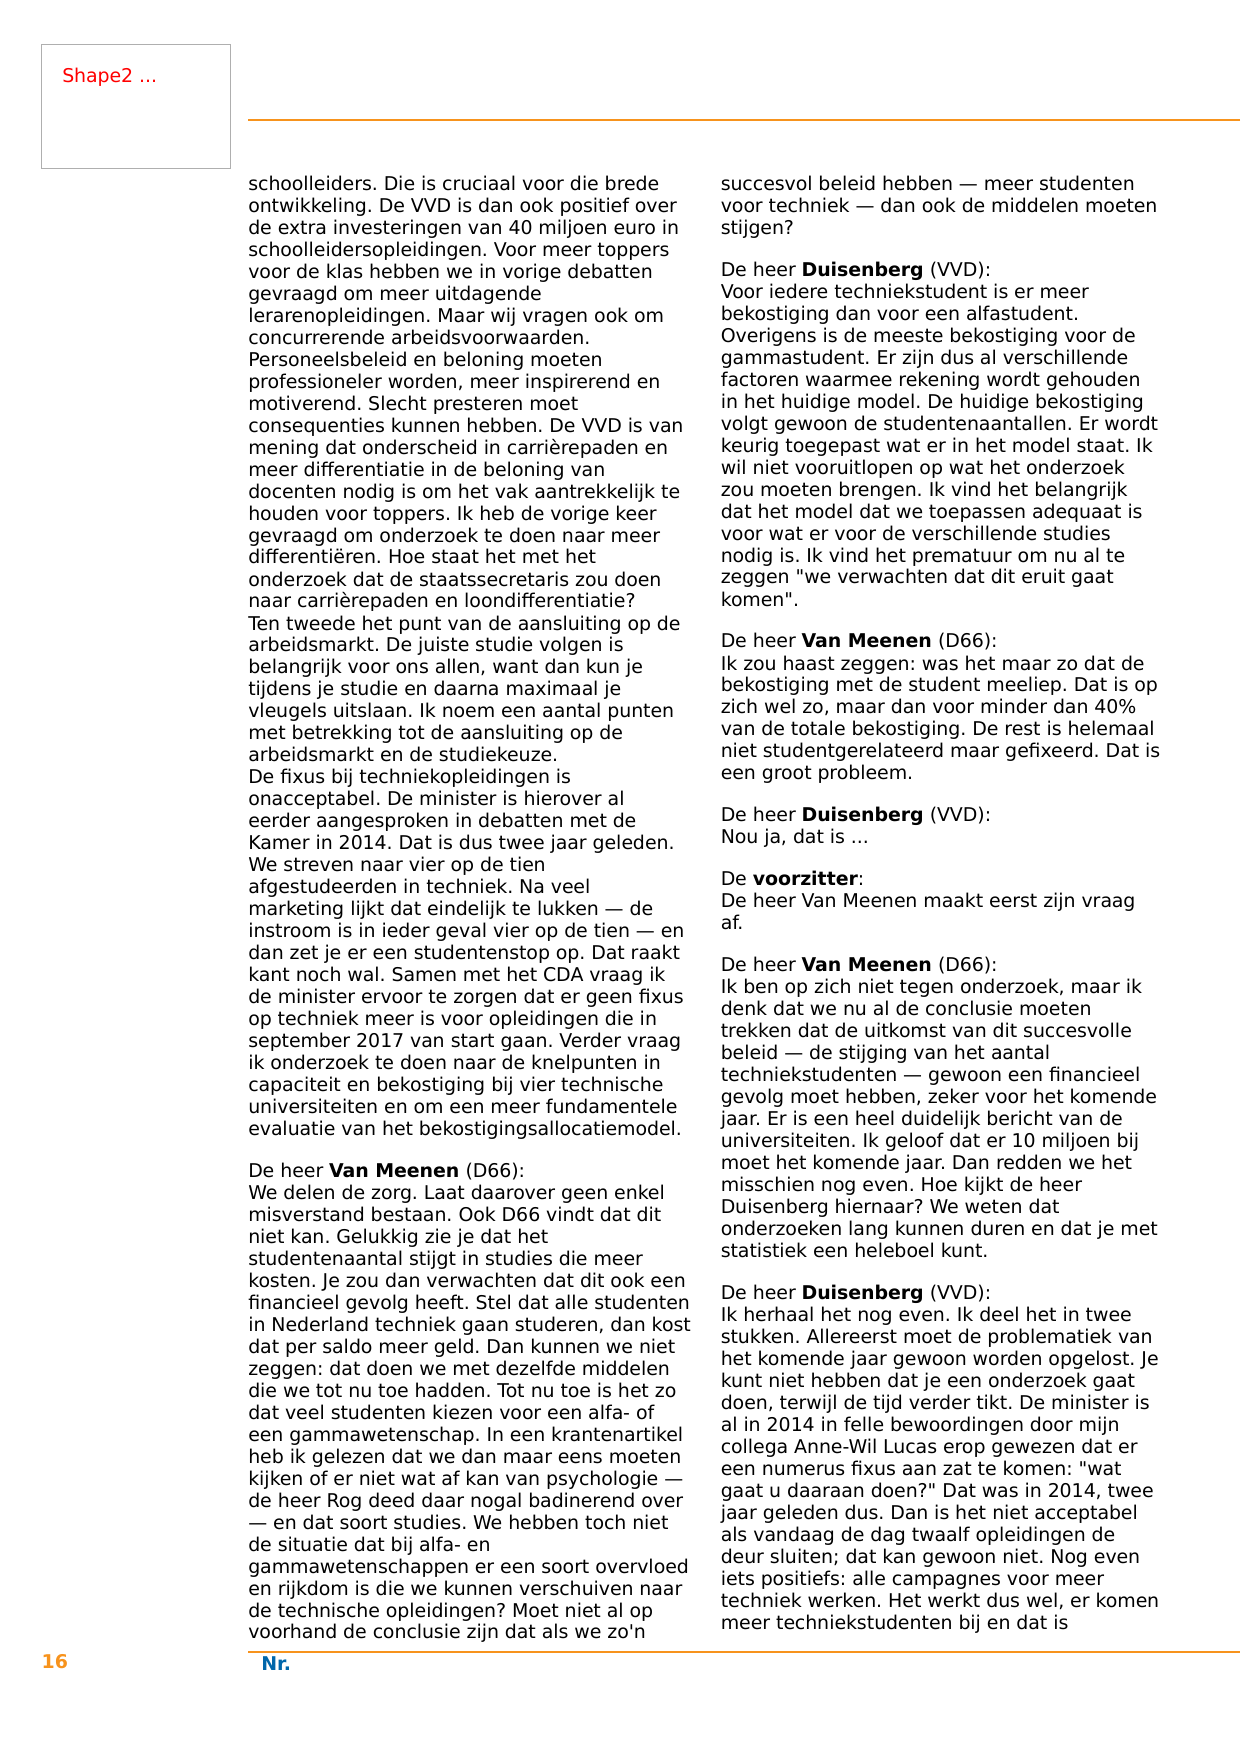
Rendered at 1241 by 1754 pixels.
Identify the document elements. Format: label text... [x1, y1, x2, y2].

text De heer Duisenberg (VVD): [721, 804, 1163, 826]
text De heer Duisenberg (VVD): [721, 1282, 1163, 1304]
text Voor iedere techniekstudent is er meer bekostiging dan voor een alfastudent. Overigens is de meeste bekostiging voor de gammastudent. Er zijn dus al verschillende factoren waarmee rekening wordt gehouden in het huidige model. De huidige bekostiging volgt gewoon de studentenaantallen. Er wordt keurig toegepast wat er in het model staat. Ik wil niet vooruitlopen op wat het onderzoek zou moeten brengen. Ik vind het belangrijk dat het model dat we toepassen adequaat is voor wat er voor de verschillende studies nodig is. Ik vind het prematuur om nu al te zeggen "we verwachten dat dit eruit gaat komen". [721, 281, 1163, 610]
text Ik herhaal het nog even. Ik deel het in twee stukken. Allereerst moet de problematiek van het komende jaar gewoon worden opgelost. Je kunt niet hebben dat je een onderzoek gaat doen, terwijl de tijd verder tikt. De minister is al in 2014 in felle bewoordingen door mijn collega Anne-Wil Lucas erop gewezen dat er een numerus fixus aan zat te komen: "wat gaat u daaraan doen?" Dat was in 2014, twee jaar geleden dus. Dan is het niet acceptabel als vandaag de dag twaalf opleidingen de deur sluiten; dat kan gewoon niet. Nog even iets positiefs: alle campagnes voor meer techniek werken. Het werkt dus wel, er komen meer techniekstudenten bij en dat is [721, 1304, 1163, 1633]
text succesvol beleid hebben — meer studenten voor techniek — dan ook de middelen moeten stijgen? [721, 173, 1163, 239]
text De heer Duisenberg (VVD): [721, 259, 1163, 281]
text De voorzitter: [721, 868, 1163, 890]
text De heer Van Meenen (D66): [248, 1160, 691, 1182]
text Ten tweede het punt van de aansluiting op de arbeidsmarkt. De juiste studie volgen is belangrijk voor ons allen, want dan kun je tijdens je studie en daarna maximaal je vleugels uitslaan. Ik noem een aantal punten met betrekking tot de aansluiting op de arbeidsmarkt en de studiekeuze. [248, 612, 691, 766]
text De heer Van Meenen (D66): [721, 954, 1163, 976]
text De fixus bij techniekopleidingen is onacceptabel. De minister is hierover al eerder aangesproken in debatten met de Kamer in 2014. Dat is dus twee jaar geleden. We streven naar vier op de tien afgestudeerden in techniek. Na veel marketing lijkt dat eindelijk te lukken — de instroom is in ieder geval vier op de tien — en dan zet je er een studentenstop op. Dat raakt kant noch wal. Samen met het CDA vraag ik de minister ervoor te zorgen dat er geen fixus op techniek meer is voor opleidingen die in september 2017 van start gaan. Verder vraag ik onderzoek te doen naar de knelpunten in capaciteit en bekostiging bij vier technische universiteiten en om een meer fundamentele evaluatie van het bekostigingsallocatiemodel. [248, 766, 691, 1140]
text We delen de zorg. Laat daarover geen enkel misverstand bestaan. Ook D66 vindt dat dit niet kan. Gelukkig zie je dat het studentenaantal stijgt in studies die meer kosten. Je zou dan verwachten dat dit ook een financieel gevolg heeft. Stel dat alle studenten in Nederland techniek gaan studeren, dan kost dat per saldo meer geld. Dan kunnen we niet zeggen: dat doen we met dezelfde middelen die we tot nu toe hadden. Tot nu toe is het zo dat veel studenten kiezen voor een alfa- of een gammawetenschap. In een krantenartikel heb ik gelezen dat we dan maar eens moeten kijken of er niet wat af kan van psychologie — de heer Rog deed daar nogal badinerend over — en dat soort studies. We hebben toch niet de situatie dat bij alfa- en gammawetenschappen er een soort overvloed en rijkdom is die we kunnen verschuiven naar de technische opleidingen? Moet niet al op voorhand de conclusie zijn dat als we zo'n [248, 1182, 691, 1643]
text Ik zou haast zeggen: was het maar zo dat de bekostiging met de student meeliep. Dat is op zich wel zo, maar dan voor minder dan 40% van de totale bekostiging. De rest is helemaal niet studentgerelateerd maar gefixeerd. Dat is een groot probleem. [721, 652, 1163, 784]
text Ik ben op zich niet tegen onderzoek, maar ik denk dat we nu al de conclusie moeten trekken dat de uitkomst van dit succesvolle beleid — de stijging van het aantal techniekstudenten — gewoon een financieel gevolg moet hebben, zeker voor het komende jaar. Er is een heel duidelijk bericht van de universiteiten. Ik geloof dat er 10 miljoen bij moet het komende jaar. Dan redden we het misschien nog even. Hoe kijkt de heer Duisenberg hiernaar? We weten dat onderzoeken lang kunnen duren en dat je met statistiek een heleboel kunt. [721, 976, 1163, 1262]
text Personeelsbeleid en beloning moeten professioneler worden, meer inspirerend en motiverend. Slecht presteren moet consequenties kunnen hebben. De VVD is van mening dat onderscheid in carrièrepaden en meer differentiatie in de beloning van docenten nodig is om het vak aantrekkelijk te houden voor toppers. Ik heb de vorige keer gevraagd om onderzoek te doen naar meer differentiëren. Hoe staat het met het onderzoek dat de staatssecretaris zou doen naar carrièrepaden en loondifferentiatie? [248, 349, 691, 612]
text De heer Van Meenen maakt eerst zijn vraag af. [721, 890, 1163, 934]
text Nou ja, dat is ... [721, 826, 1163, 848]
text schoolleiders. Die is cruciaal voor die brede ontwikkeling. De VVD is dan ook positief over de extra investeringen van 40 miljoen euro in schoolleidersopleidingen. Voor meer toppers voor de klas hebben we in vorige debatten gevraagd om meer uitdagende lerarenopleidingen. Maar wij vragen ook om concurrerende arbeidsvoorwaarden. [248, 173, 691, 349]
text De heer Van Meenen (D66): [721, 630, 1163, 652]
